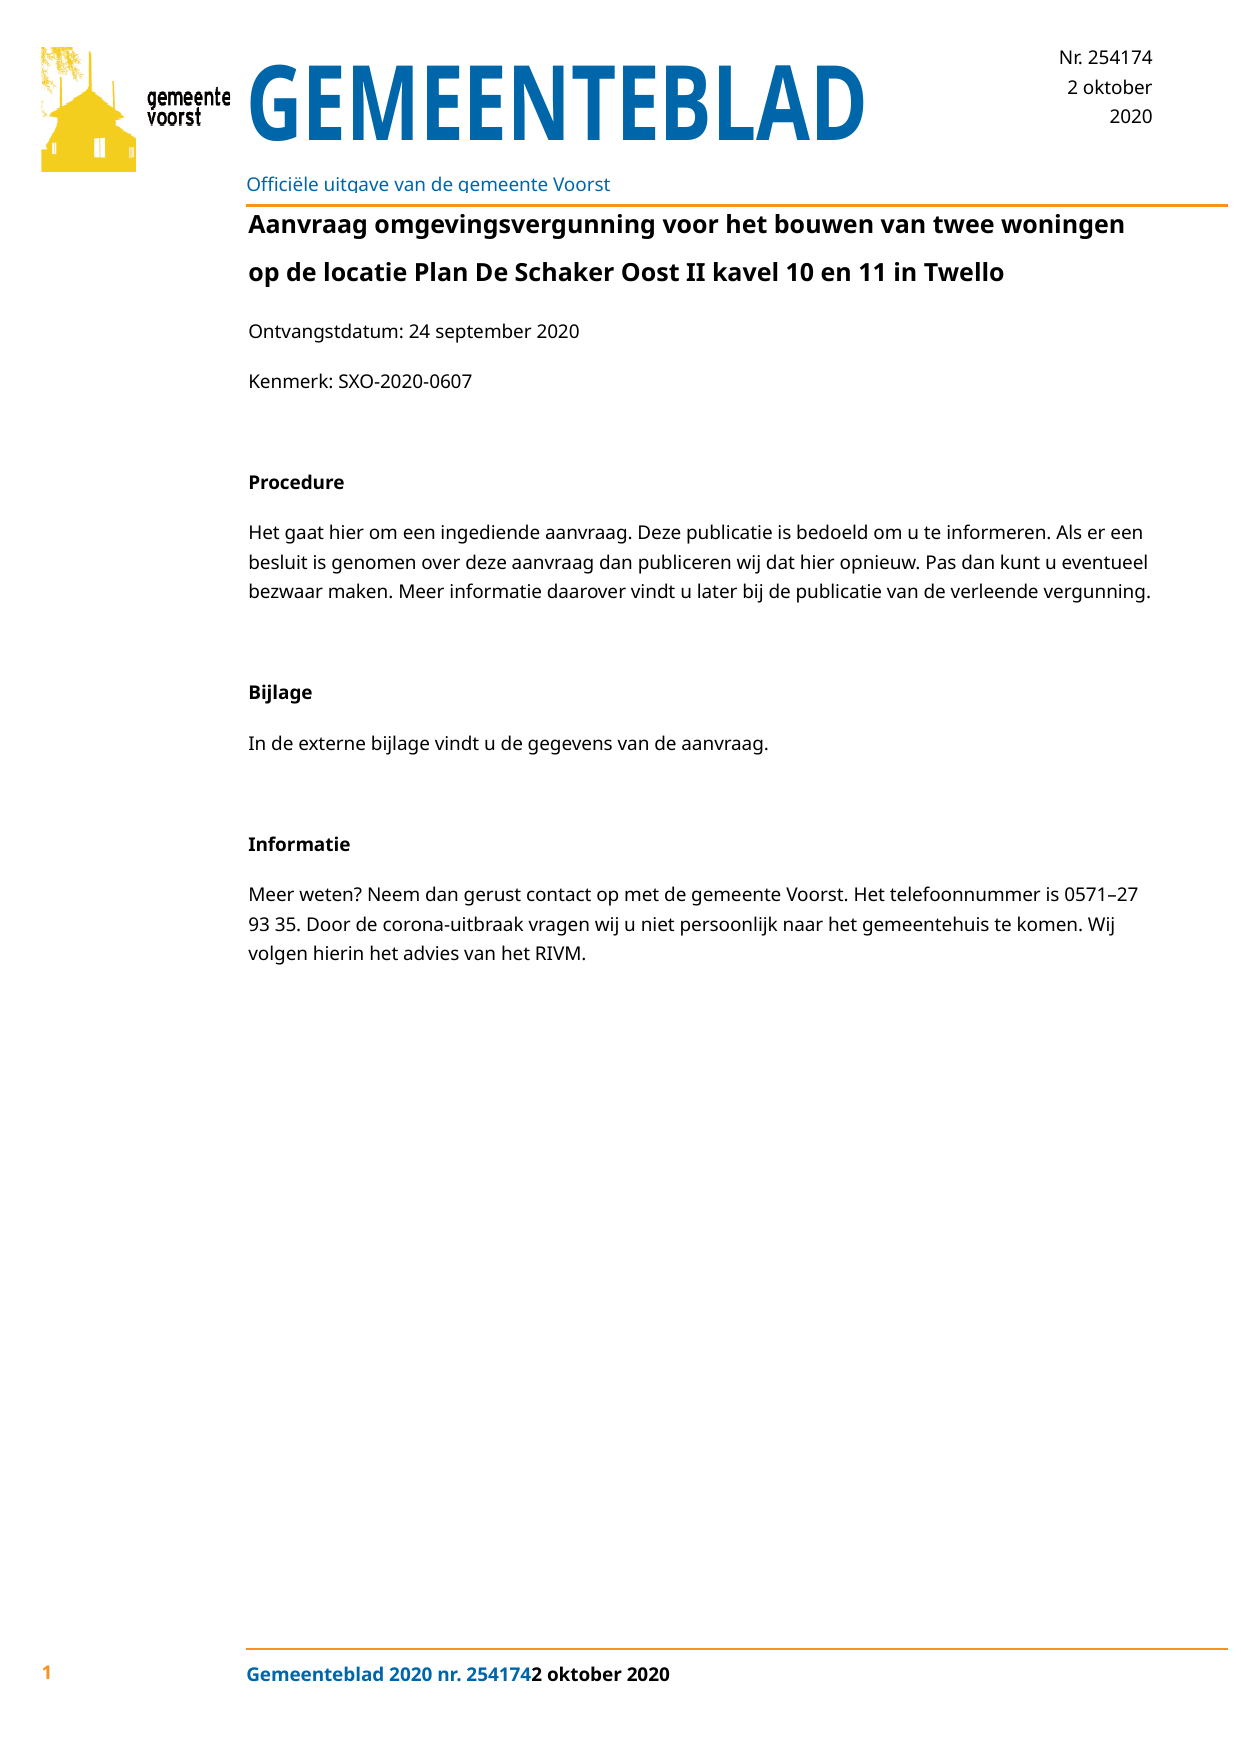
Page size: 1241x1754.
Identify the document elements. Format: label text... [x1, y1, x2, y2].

text Aanvraag omgevingsvergunning voor het bouwen van twee woningen op de locatie Plan De Schaker Oost II kavel 10 en 11 in Twello [248, 207, 1152, 288]
text Kenmerk: SXO-2020-0607 [248, 368, 1152, 394]
text Bijlage [248, 679, 1152, 705]
text Procedure [248, 469, 1152, 495]
picture [41, 47, 231, 172]
text Ontvangstdatum: 24 september 2020 [248, 318, 1152, 344]
text Meer weten? Neem dan gerust contact op met de gemeente Voorst. Het telefoonnummer is 0571–27 93 35. Door de corona-uitbraak vragen wij u niet persoonlijk naar het gemeentehuis te komen. Wij volgen hierin het advies van het RIVM. [248, 881, 1152, 966]
text In de externe bijlage vindt u de gegevens van de aanvraag. [248, 730, 1152, 756]
text Informatie [248, 831, 1152, 857]
text Het gaat hier om een ingediende aanvraag. Deze publicatie is bedoeld om u te informeren. Als er een besluit is genomen over deze aanvraag dan publiceren wij dat hier opnieuw. Pas dan kunt u eventueel bezwaar maken. Meer informatie daarover vindt u later bij de publicatie van de verleende vergunning. [248, 519, 1152, 604]
